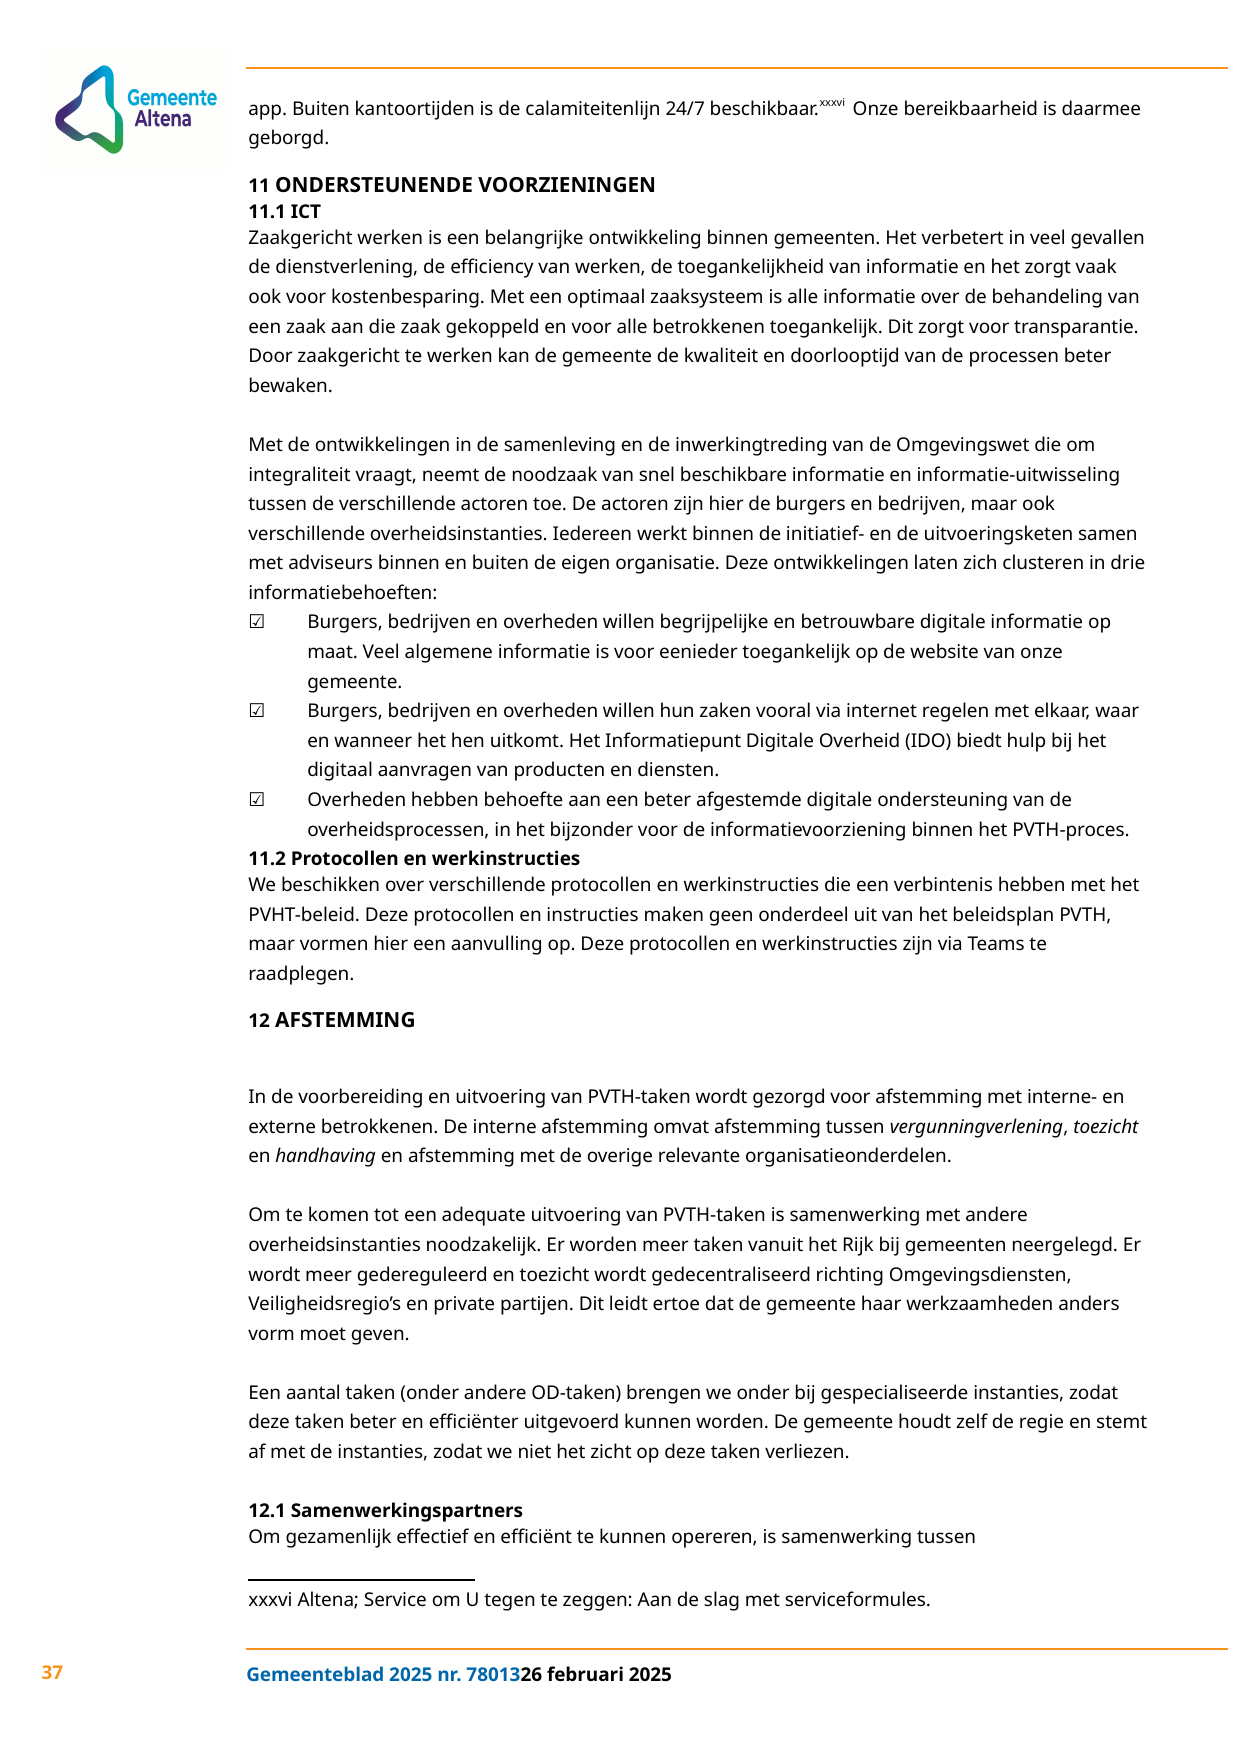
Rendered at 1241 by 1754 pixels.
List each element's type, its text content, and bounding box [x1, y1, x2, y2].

text 11.1 ICT [248, 198, 1152, 224]
text Om gezamenlijk effectief en efficiënt te kunnen opereren, is samenwerking tussen [248, 1523, 1152, 1549]
text 12 AFSTEMMING [248, 1006, 1152, 1034]
text 11 ONDERSTEUNENDE VOORZIENINGEN [248, 170, 1152, 198]
text Zaakgericht werken is een belangrijke ontwikkeling binnen gemeenten. Het verbetert in veel gevallen de dienstverlening, de efficiency van werken, de toegankelijkheid van informatie en het zorgt vaak ook voor kostenbesparing. Met een optimaal zaaksysteem is alle informatie over de behandeling van een zaak aan die zaak gekoppeld en voor alle betrokkenen toegankelijk. Dit zorgt voor transparantie. Door zaakgericht te werken kan de gemeente de kwaliteit en doorlooptijd van de processen beter bewaken. [248, 224, 1152, 398]
list Burgers, bedrijven en overheden willen hun zaken vooral via internet regelen met elkaar, waar en wanneer het hen uitkomt. Het Informatiepunt Digitale Overheid (IDO) biedt hulp bij het digitaal aanvragen van producten en diensten. [248, 697, 1152, 782]
text app. Buiten kantoortijden is de calamiteitenlijn 24/7 beschikbaar. Onze bereikbaarheid is daarmee geborgd. [248, 95, 1152, 150]
text Met de ontwikkelingen in de samenleving en de inwerkingtreding van de Omgevingswet die om integraliteit vraagt, neemt de noodzaak van snel beschikbare informatie en informatie-uitwisseling tussen de verschillende actoren toe. De actoren zijn hier de burgers en bedrijven, maar ook verschillende overheidsinstanties. Iedereen werkt binnen de initiatief- en de uitvoeringsketen samen met adviseurs binnen en buiten de eigen organisatie. Deze ontwikkelingen laten zich clusteren in drie informatiebehoeften: [248, 431, 1152, 605]
list Burgers, bedrijven en overheden willen begrijpelijke en betrouwbare digitale informatie op maat. Veel algemene informatie is voor eenieder toegankelijk op de website van onze gemeente. [248, 609, 1152, 694]
text 12.1 Samenwerkingspartners [248, 1497, 1152, 1523]
text 11.2 Protocollen en werkinstructies [248, 845, 1152, 871]
text Een aantal taken (onder andere OD-taken) brengen we onder bij gespecialiseerde instanties, zodat deze taken beter en efficiënter uitgevoerd kunnen worden. De gemeente houdt zelf de regie en stemt af met de instanties, zodat we niet het zicht op deze taken verliezen. [248, 1379, 1152, 1464]
picture [41, 47, 231, 172]
text We beschikken over verschillende protocollen en werkinstructies die een verbintenis hebben met het PVHT-beleid. Deze protocollen en instructies maken geen onderdeel uit van het beleidsplan PVTH, maar vormen hier een aanvulling op. Deze protocollen en werkinstructies zijn via Teams te raadplegen. [248, 871, 1152, 986]
text Altena; Service om U tegen te zeggen: Aan de slag met serviceformules. [248, 1586, 1152, 1612]
list Overheden hebben behoefte aan een beter afgestemde digitale ondersteuning van de overheidsprocessen, in het bijzonder voor de informatievoorziening binnen het PVTH-proces. [248, 786, 1152, 842]
text Om te komen tot een adequate uitvoering van PVTH-taken is samenwerking met andere overheidsinstanties noodzakelijk. Er worden meer taken vanuit het Rijk bij gemeenten neergelegd. Er wordt meer gedereguleerd en toezicht wordt gedecentraliseerd richting Omgevingsdiensten, Veiligheidsregio’s en private partijen. Dit leidt ertoe dat de gemeente haar werkzaamheden anders vorm moet geven. [248, 1202, 1152, 1346]
text In de voorbereiding en uitvoering van PVTH-taken wordt gezorgd voor afstemming met interne- en externe betrokkenen. De interne afstemming omvat afstemming tussen vergunningverlening, toezicht en handhaving en afstemming met de overige relevante organisatieonderdelen. [248, 1083, 1152, 1168]
